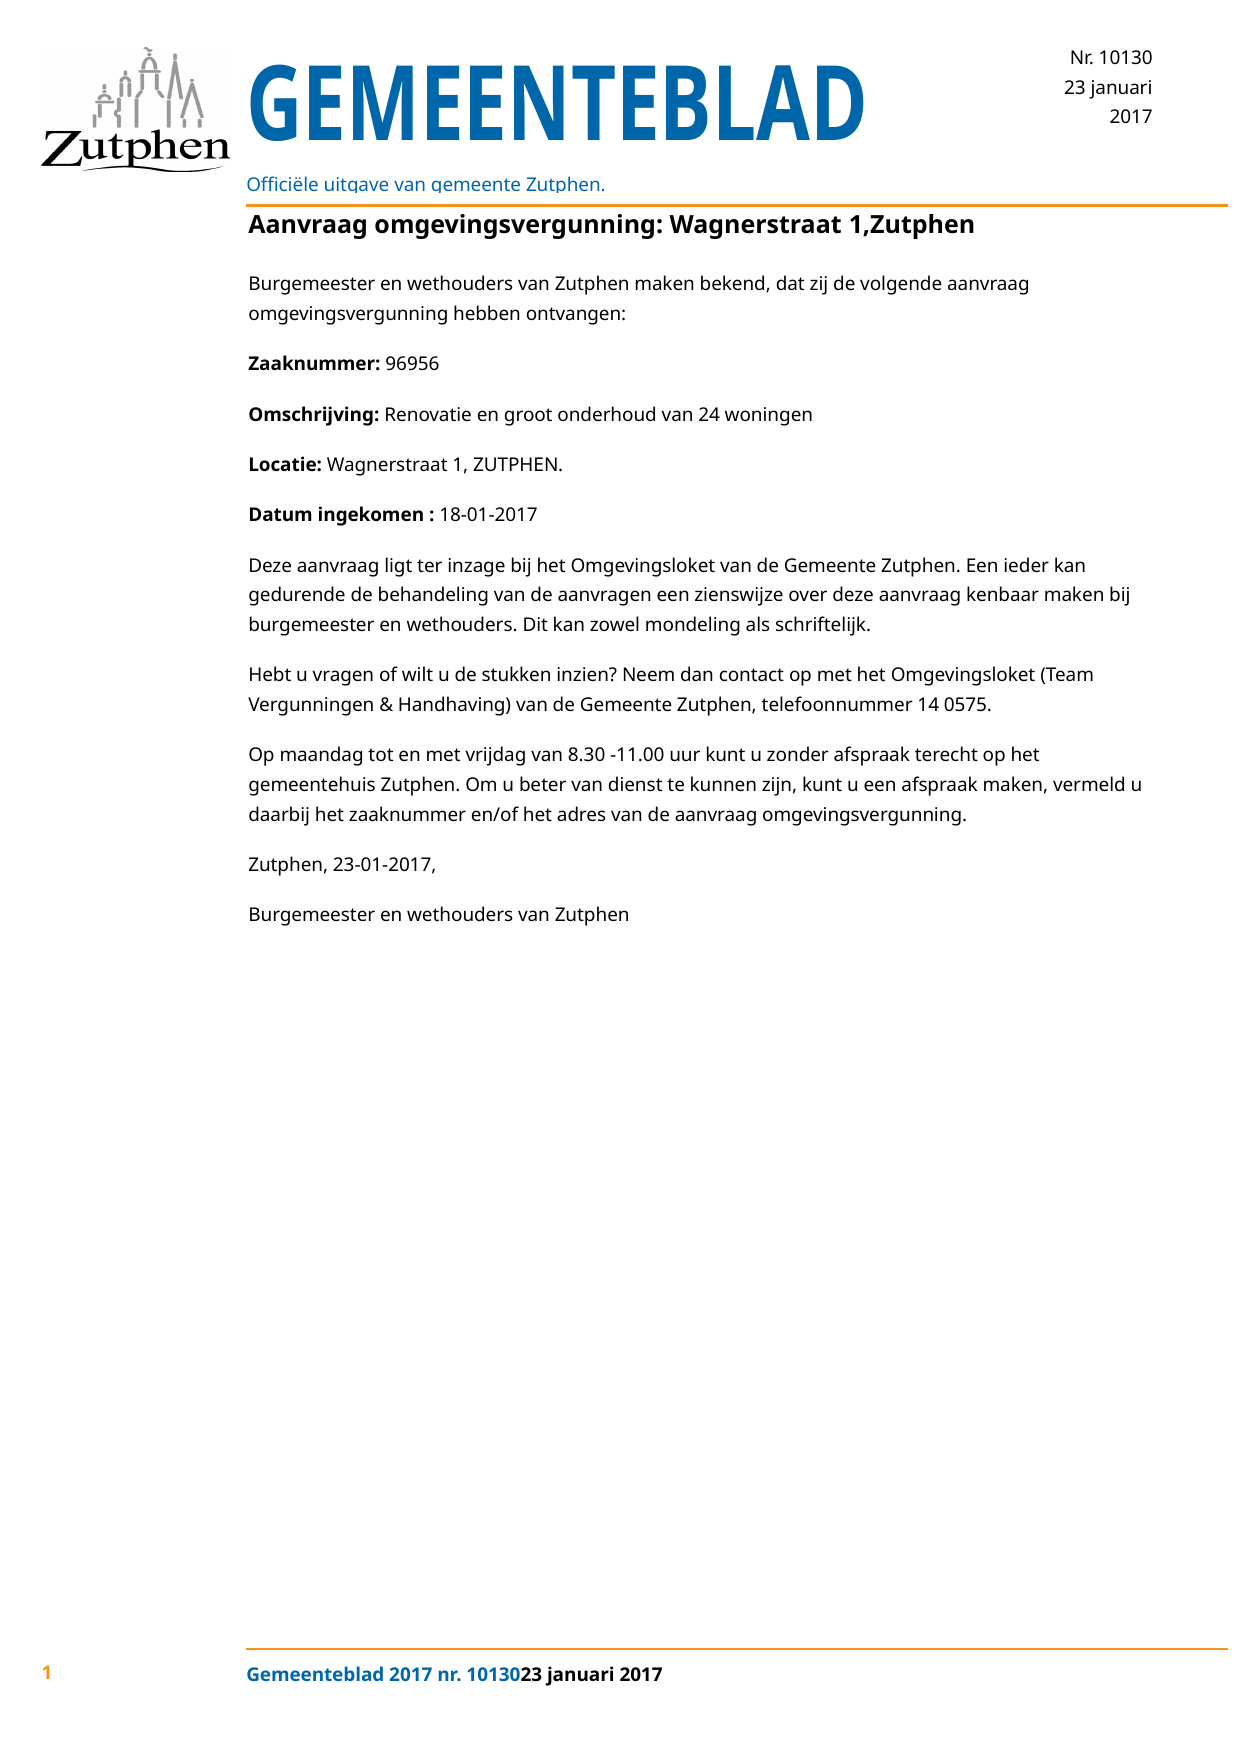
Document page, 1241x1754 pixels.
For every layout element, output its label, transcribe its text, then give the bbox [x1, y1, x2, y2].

text Locatie: Wagnerstraat 1, ZUTPHEN. [248, 451, 1152, 477]
text Op maandag tot en met vrijdag van 8.30 -11.00 uur kunt u zonder afspraak terecht op het gemeentehuis Zutphen. Om u beter van dienst te kunnen zijn, kunt u een afspraak maken, vermeld u daarbij het zaaknummer en/of het adres van de aanvraag omgevingsvergunning. [248, 742, 1152, 826]
text Omschrijving: Renovatie en groot onderhoud van 24 woningen [248, 401, 1152, 426]
text Burgemeester en wethouders van Zutphen maken bekend, dat zij de volgende aanvraag omgevingsvergunning hebben ontvangen: [248, 270, 1152, 326]
text Datum ingekomen : 18-01-2017 [248, 502, 1152, 527]
text Deze aanvraag ligt ter inzage bij het Omgevingsloket van de Gemeente Zutphen. Een ieder kan gedurende de behandeling van de aanvragen een zienswijze over deze aanvraag kenbaar maken bij burgemeester en wethouders. Dit kan zowel mondeling als schriftelijk. [248, 552, 1152, 637]
text Aanvraag omgevingsvergunning: Wagnerstraat 1,Zutphen [248, 207, 1152, 241]
text Zutphen, 23-01-2017, [248, 851, 1152, 877]
text Zaaknummer: 96956 [248, 350, 1152, 376]
text Hebt u vragen of wilt u de stukken inzien? Neem dan contact op met het Omgevingsloket (Team Vergunningen & Handhaving) van de Gemeente Zutphen, telefoonnummer 14 0575. [248, 662, 1152, 717]
text Burgemeester en wethouders van Zutphen [248, 902, 1152, 927]
picture [41, 47, 231, 172]
